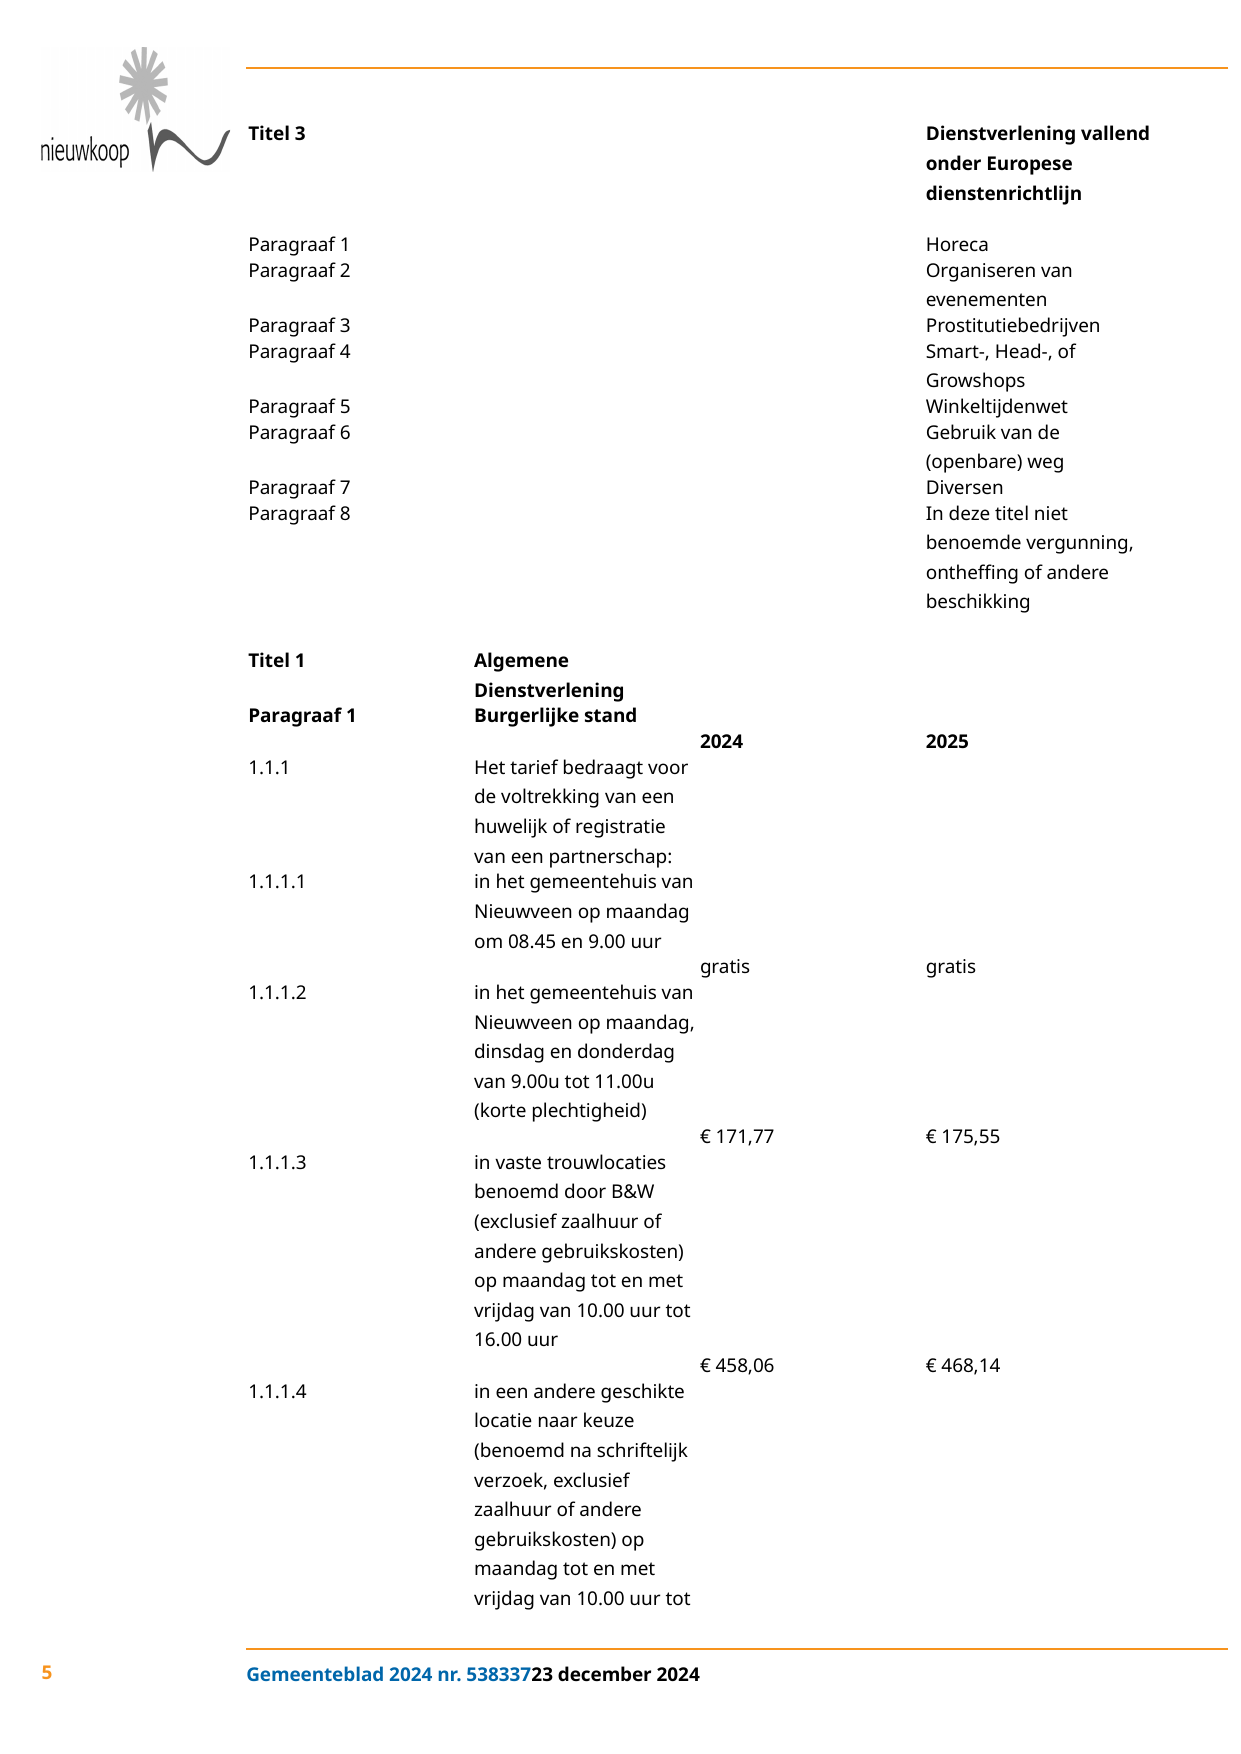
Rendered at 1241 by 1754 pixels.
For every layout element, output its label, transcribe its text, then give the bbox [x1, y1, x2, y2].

table_cell Smart-, Head-, of Growshops [926, 338, 1152, 393]
table_cell [926, 1149, 1152, 1352]
table_cell Dienstverlening vallend onder Europese dienstenrichtlijn [926, 121, 1152, 205]
table_cell [700, 703, 926, 728]
table_cell Paragraaf 7 [248, 474, 926, 500]
table_cell Paragraaf 8 [248, 500, 926, 614]
picture [41, 47, 231, 172]
table_cell in het gemeentehuis van Nieuwveen op maandag, dinsdag en donderdag van 9.00u tot 11.00u (korte plechtigheid) [474, 979, 700, 1123]
table_cell [700, 754, 926, 869]
table_cell [926, 205, 1152, 231]
table_cell [926, 979, 1152, 1123]
table_cell Paragraaf 2 [248, 257, 926, 312]
table_cell In deze titel niet benoemde vergunning, ontheffing of andere beschikking [926, 500, 1152, 614]
table_cell [926, 1378, 1152, 1611]
table_header Algemene Dienstverlening [474, 648, 700, 703]
table_cell Burgerlijke stand [474, 703, 700, 728]
table_cell [248, 729, 474, 754]
table_cell [248, 954, 474, 979]
table_cell 1.1.1 [248, 754, 474, 869]
table_cell [474, 1352, 700, 1378]
table_cell Winkeltijdenwet [926, 393, 1152, 419]
table_cell Paragraaf 1 [248, 703, 474, 728]
table_cell [474, 954, 700, 979]
table_cell Paragraaf 5 [248, 393, 926, 419]
table_cell [248, 205, 926, 231]
table_header [700, 648, 926, 703]
table_cell [700, 1149, 926, 1352]
table_cell 1.1.1.3 [248, 1149, 474, 1352]
table_header [926, 648, 1152, 703]
table_cell [248, 1352, 474, 1378]
table_cell € 458,06 [700, 1352, 926, 1378]
table_header Titel 1 [248, 648, 474, 703]
table_cell [926, 703, 1152, 728]
table_cell [474, 729, 700, 754]
table_cell [700, 1378, 926, 1611]
table_cell € 175,55 [926, 1123, 1152, 1149]
table_cell in vaste trouwlocaties benoemd door B&W (exclusief zaalhuur of andere gebruikskosten) op maandag tot en met vrijdag van 10.00 uur tot 16.00 uur [474, 1149, 700, 1352]
table_cell Horeca [926, 231, 1152, 257]
table_cell gratis [700, 954, 926, 979]
table_cell in een andere geschikte locatie naar keuze (benoemd na schriftelijk verzoek, exclusief zaalhuur of andere gebruikskosten) op maandag tot en met vrijdag van 10.00 uur tot [474, 1378, 700, 1611]
table_cell 1.1.1.4 [248, 1378, 474, 1611]
table_cell 1.1.1.2 [248, 979, 474, 1123]
table_cell Organiseren van evenementen [926, 257, 1152, 312]
table_cell 2024 [700, 729, 926, 754]
table_cell € 171,77 [700, 1123, 926, 1149]
table_cell [474, 1123, 700, 1149]
table_cell [700, 979, 926, 1123]
table_cell Diversen [926, 474, 1152, 500]
table_cell Paragraaf 3 [248, 312, 926, 338]
table_cell Titel 3 [248, 121, 926, 205]
table_cell [700, 869, 926, 953]
table_cell in het gemeentehuis van Nieuwveen op maandag om 08.45 en 9.00 uur [474, 869, 700, 953]
table_cell [926, 754, 1152, 869]
table_cell gratis [926, 954, 1152, 979]
table_cell [248, 1123, 474, 1149]
table_cell 1.1.1.1 [248, 869, 474, 953]
table_cell Prostitutiebedrijven [926, 312, 1152, 338]
table_cell 2025 [926, 729, 1152, 754]
table_cell Paragraaf 4 [248, 338, 926, 393]
table_cell Het tarief bedraagt voor de voltrekking van een huwelijk of registratie van een partnerschap: [474, 754, 700, 869]
table_cell Paragraaf 1 [248, 231, 926, 257]
table_cell € 468,14 [926, 1352, 1152, 1378]
table_cell Paragraaf 6 [248, 419, 926, 474]
table_cell [926, 869, 1152, 953]
table_cell [248, 95, 926, 121]
table_cell [926, 95, 1152, 121]
table_cell Gebruik van de (openbare) weg [926, 419, 1152, 474]
